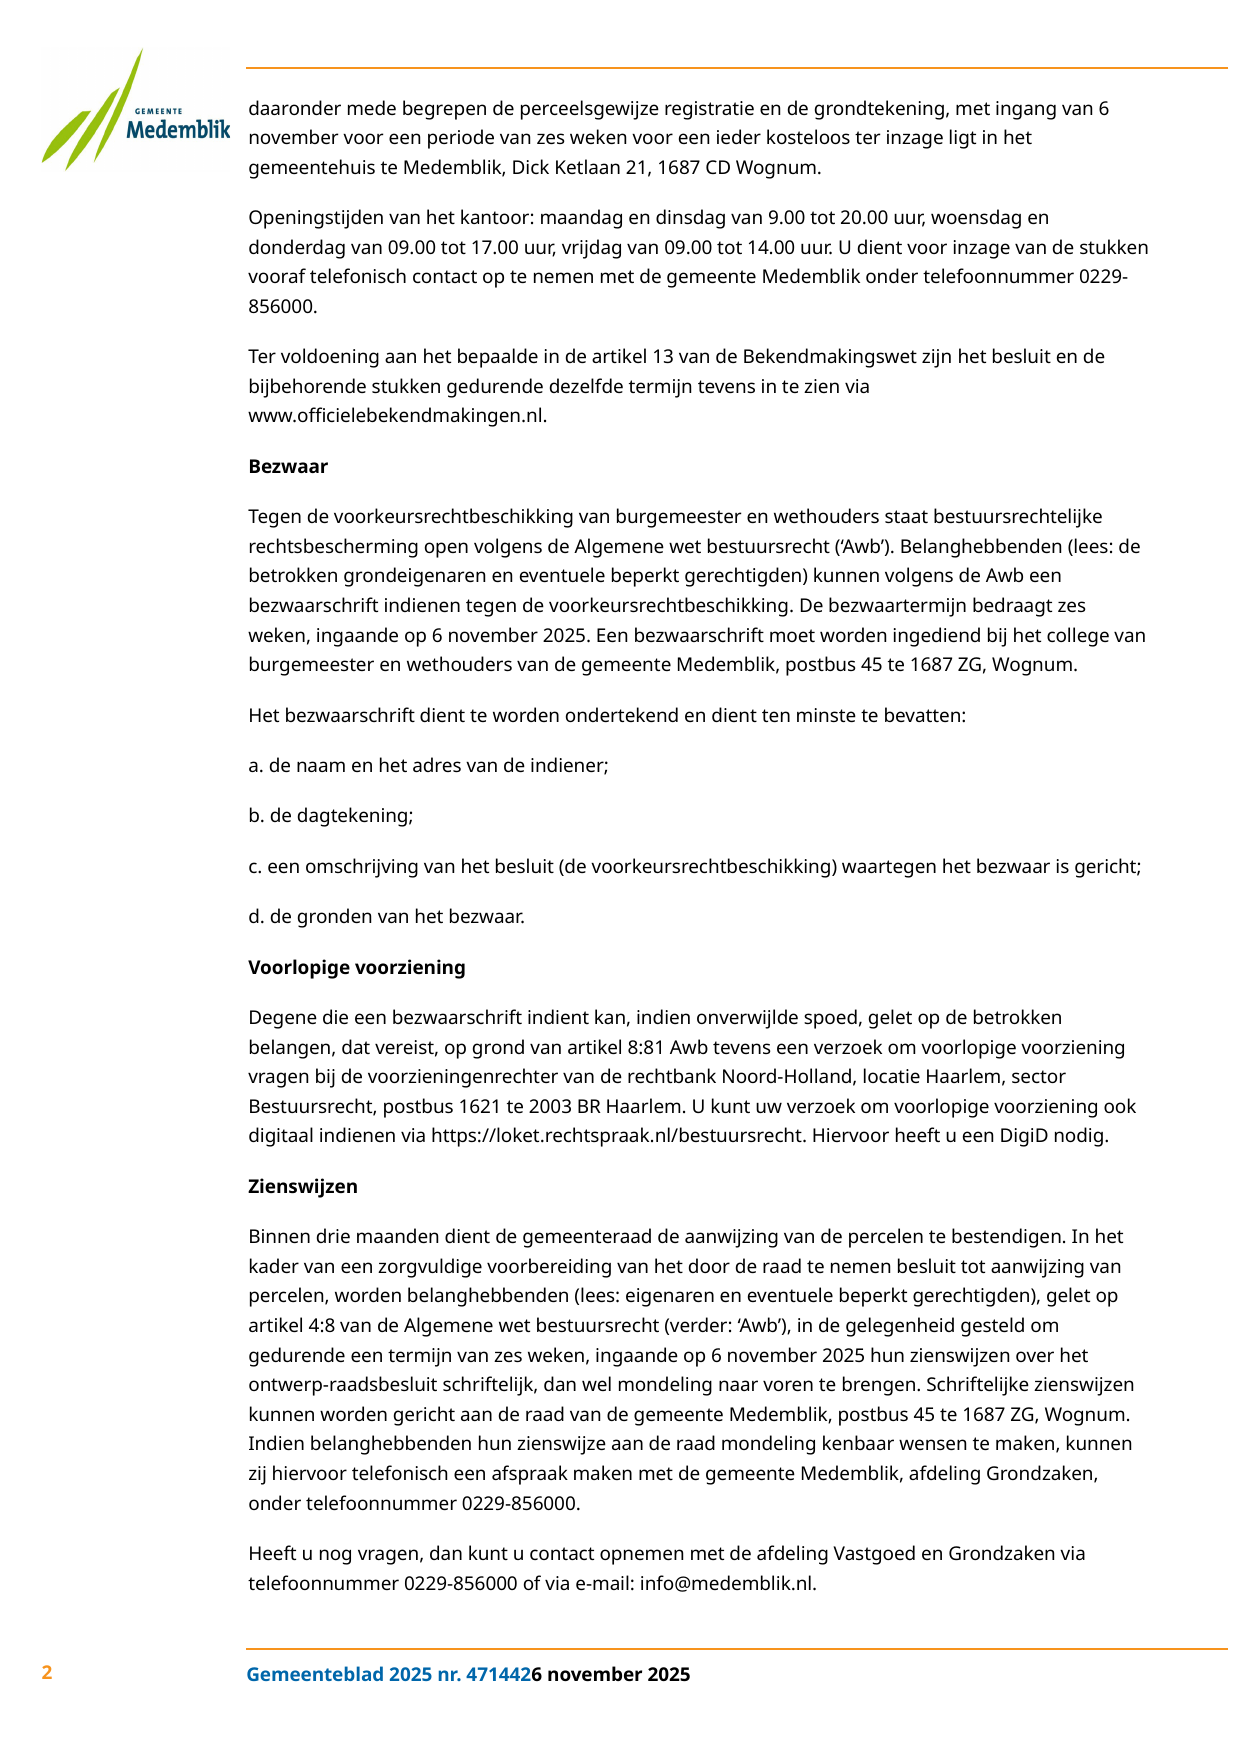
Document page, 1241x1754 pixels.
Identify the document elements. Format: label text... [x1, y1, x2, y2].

text Binnen drie maanden dient de gemeenteraad de aanwijzing van de percelen te bestendigen. In het kader van een zorgvuldige voorbereiding van het door de raad te nemen besluit tot aanwijzing van percelen, worden belanghebbenden (lees: eigenaren en eventuele beperkt gerechtigden), gelet op artikel 4:8 van de Algemene wet bestuursrecht (verder: ‘Awb’), in de gelegenheid gesteld om gedurende een termijn van zes weken, ingaande op 6 november 2025 hun zienswijzen over het ontwerp-raadsbesluit schriftelijk, dan wel mondeling naar voren te brengen. Schriftelijke zienswijzen kunnen worden gericht aan de raad van de gemeente Medemblik, postbus 45 te 1687 ZG, Wognum. Indien belanghebbenden hun zienswijze aan de raad mondeling kenbaar wensen te maken, kunnen zij hiervoor telefonisch een afspraak maken met de gemeente Medemblik, afdeling Grondzaken, onder telefoonnummer 0229-856000. [248, 1223, 1152, 1516]
text Degene die een bezwaarschrift indient kan, indien onverwijlde spoed, gelet op de betrokken belangen, dat vereist, op grond van artikel 8:81 Awb tevens een verzoek om voorlopige voorziening vragen bij de voorzieningenrechter van de rechtbank Noord-Holland, locatie Haarlem, sector Bestuursrecht, postbus 1621 te 2003 BR Haarlem. U kunt uw verzoek om voorlopige voorziening ook digitaal indienen via https://loket.rechtspraak.nl/bestuursrecht. Hiervoor heeft u een DigiD nodig. [248, 1004, 1152, 1148]
text a. de naam en het adres van de indiener; [248, 752, 1152, 778]
text Bezwaar [248, 453, 1152, 479]
text Het bezwaarschrift dient te worden ondertekend en dient ten minste te bevatten: [248, 702, 1152, 728]
text Openingstijden van het kantoor: maandag en dinsdag van 9.00 tot 20.00 uur, woensdag en donderdag van 09.00 tot 17.00 uur, vrijdag van 09.00 tot 14.00 uur. U dient voor inzage van de stukken vooraf telefonisch contact op te nemen met de gemeente Medemblik onder telefoonnummer 0229-856000. [248, 204, 1152, 319]
text daaronder mede begrepen de perceelsgewijze registratie en de grondtekening, met ingang van 6 november voor een periode van zes weken voor een ieder kosteloos ter inzage ligt in het gemeentehuis te Medemblik, Dick Ketlaan 21, 1687 CD Wognum. [248, 95, 1152, 180]
text c. een omschrijving van het besluit (de voorkeursrechtbeschikking) waartegen het bezwaar is gericht; [248, 853, 1152, 879]
text b. de dagtekening; [248, 803, 1152, 828]
text d. de gronden van het bezwaar. [248, 903, 1152, 929]
text Tegen de voorkeursrechtbeschikking van burgemeester en wethouders staat bestuursrechtelijke rechtsbescherming open volgens de Algemene wet bestuursrecht (‘Awb’). Belanghebbenden (lees: de betrokken grondeigenaren en eventuele beperkt gerechtigden) kunnen volgens de Awb een bezwaarschrift indienen tegen de voorkeursrechtbeschikking. De bezwaartermijn bedraagt zes weken, ingaande op 6 november 2025. Een bezwaarschrift moet worden ingediend bij het college van burgemeester en wethouders van de gemeente Medemblik, postbus 45 te 1687 ZG, Wognum. [248, 503, 1152, 677]
text Zienswijzen [248, 1173, 1152, 1199]
text Heeft u nog vragen, dan kunt u contact opnemen met de afdeling Vastgoed en Grondzaken via telefoonnummer 0229-856000 of via e-mail: info@medemblik.nl. [248, 1540, 1152, 1596]
text Ter voldoening aan het bepaalde in de artikel 13 van de Bekendmakingswet zijn het besluit en de bijbehorende stukken gedurende dezelfde termijn tevens in te zien via www.officielebekendmakingen.nl. [248, 343, 1152, 428]
picture [41, 47, 231, 172]
text Voorlopige voorziening [248, 954, 1152, 980]
